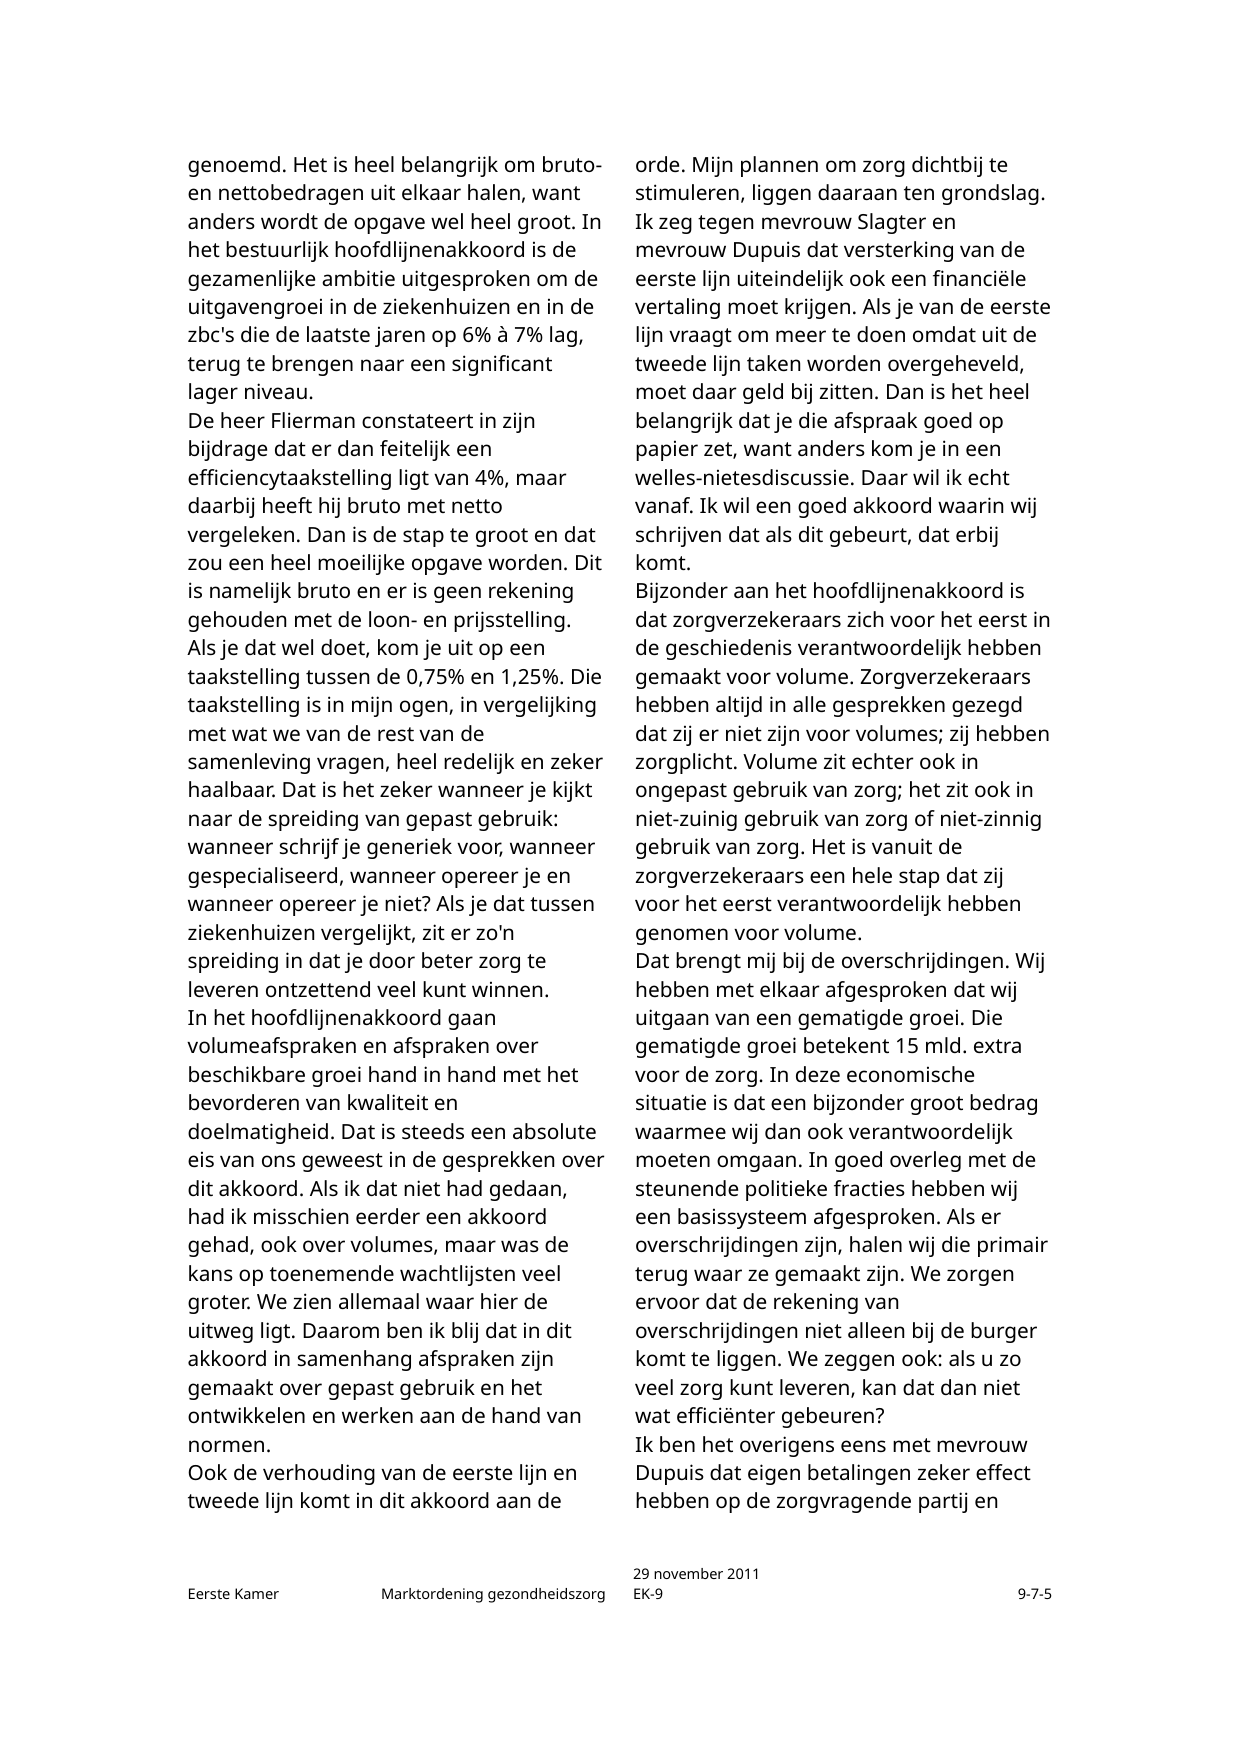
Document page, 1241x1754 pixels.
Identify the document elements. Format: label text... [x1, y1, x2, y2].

text Dat brengt mij bij de overschrijdingen. Wij hebben met elkaar afgesproken dat wij uitgaan van een gematigde groei. Die gematigde groei betekent 15 mld. extra voor de zorg. In deze economische situatie is dat een bijzonder groot bedrag waarmee wij dan ook verantwoordelijk moeten omgaan. In goed overleg met de steunende politieke fracties hebben wij een basissysteem afgesproken. Als er overschrijdingen zijn, halen wij die primair terug waar ze gemaakt zijn. We zorgen ervoor dat de rekening van overschrijdingen niet alleen bij de burger komt te liggen. We zeggen ook: als u zo veel zorg kunt leveren, kan dat dan niet wat efficiënter gebeuren? [635, 946, 1053, 1430]
text Ook de verhouding van de eerste lijn en tweede lijn komt in dit akkoord aan de [187, 1458, 605, 1515]
text genoemd. Het is heel belangrijk om bruto- en nettobedragen uit elkaar halen, want anders wordt de opgave wel heel groot. In het bestuurlijk hoofdlijnenakkoord is de gezamenlijke ambitie uitgesproken om de uitgavengroei in de ziekenhuizen en in de zbc's die de laatste jaren op 6% à 7% lag, terug te brengen naar een significant lager niveau. [187, 150, 605, 406]
text Bijzonder aan het hoofdlijnenakkoord is dat zorgverzekeraars zich voor het eerst in de geschiedenis verantwoordelijk hebben gemaakt voor volume. Zorgverzekeraars hebben altijd in alle gesprekken gezegd dat zij er niet zijn voor volumes; zij hebben zorgplicht. Volume zit echter ook in ongepast gebruik van zorg; het zit ook in niet-zuinig gebruik van zorg of niet-zinnig gebruik van zorg. Het is vanuit de zorgverzekeraars een hele stap dat zij voor het eerst verantwoordelijk hebben genomen voor volume. [635, 577, 1053, 946]
text De heer Flierman constateert in zijn bijdrage dat er dan feitelijk een efficiencytaakstelling ligt van 4%, maar daarbij heeft hij bruto met netto vergeleken. Dan is de stap te groot en dat zou een heel moeilijke opgave worden. Dit is namelijk bruto en er is geen rekening gehouden met de loon- en prijsstelling. Als je dat wel doet, kom je uit op een taakstelling tussen de 0,75% en 1,25%. Die taakstelling is in mijn ogen, in vergelijking met wat we van de rest van de samenleving vragen, heel redelijk en zeker haalbaar. Dat is het zeker wanneer je kijkt naar de spreiding van gepast gebruik: wanneer schrijf je generiek voor, wanneer gespecialiseerd, wanneer opereer je en wanneer opereer je niet? Als je dat tussen ziekenhuizen vergelijkt, zit er zo'n spreiding in dat je door beter zorg te leveren ontzettend veel kunt winnen. [187, 406, 605, 1003]
text In het hoofdlijnenakkoord gaan volumeafspraken en afspraken over beschikbare groei hand in hand met het bevorderen van kwaliteit en doelmatigheid. Dat is steeds een absolute eis van ons geweest in de gesprekken over dit akkoord. Als ik dat niet had gedaan, had ik misschien eerder een akkoord gehad, ook over volumes, maar was de kans op toenemende wachtlijsten veel groter. We zien allemaal waar hier de uitweg ligt. Daarom ben ik blij dat in dit akkoord in samenhang afspraken zijn gemaakt over gepast gebruik en het ontwikkelen en werken aan de hand van normen. [187, 1003, 605, 1458]
text orde. Mijn plannen om zorg dichtbij te stimuleren, liggen daaraan ten grondslag. Ik zeg tegen mevrouw Slagter en mevrouw Dupuis dat versterking van de eerste lijn uiteindelijk ook een financiële vertaling moet krijgen. Als je van de eerste lijn vraagt om meer te doen omdat uit de tweede lijn taken worden overgeheveld, moet daar geld bij zitten. Dan is het heel belangrijk dat je die afspraak goed op papier zet, want anders kom je in een welles-nietesdiscussie. Daar wil ik echt vanaf. Ik wil een goed akkoord waarin wij schrijven dat als dit gebeurt, dat erbij komt. [635, 150, 1053, 577]
text Ik ben het overigens eens met mevrouw Dupuis dat eigen betalingen zeker effect hebben op de zorgvragende partij en [635, 1430, 1053, 1515]
